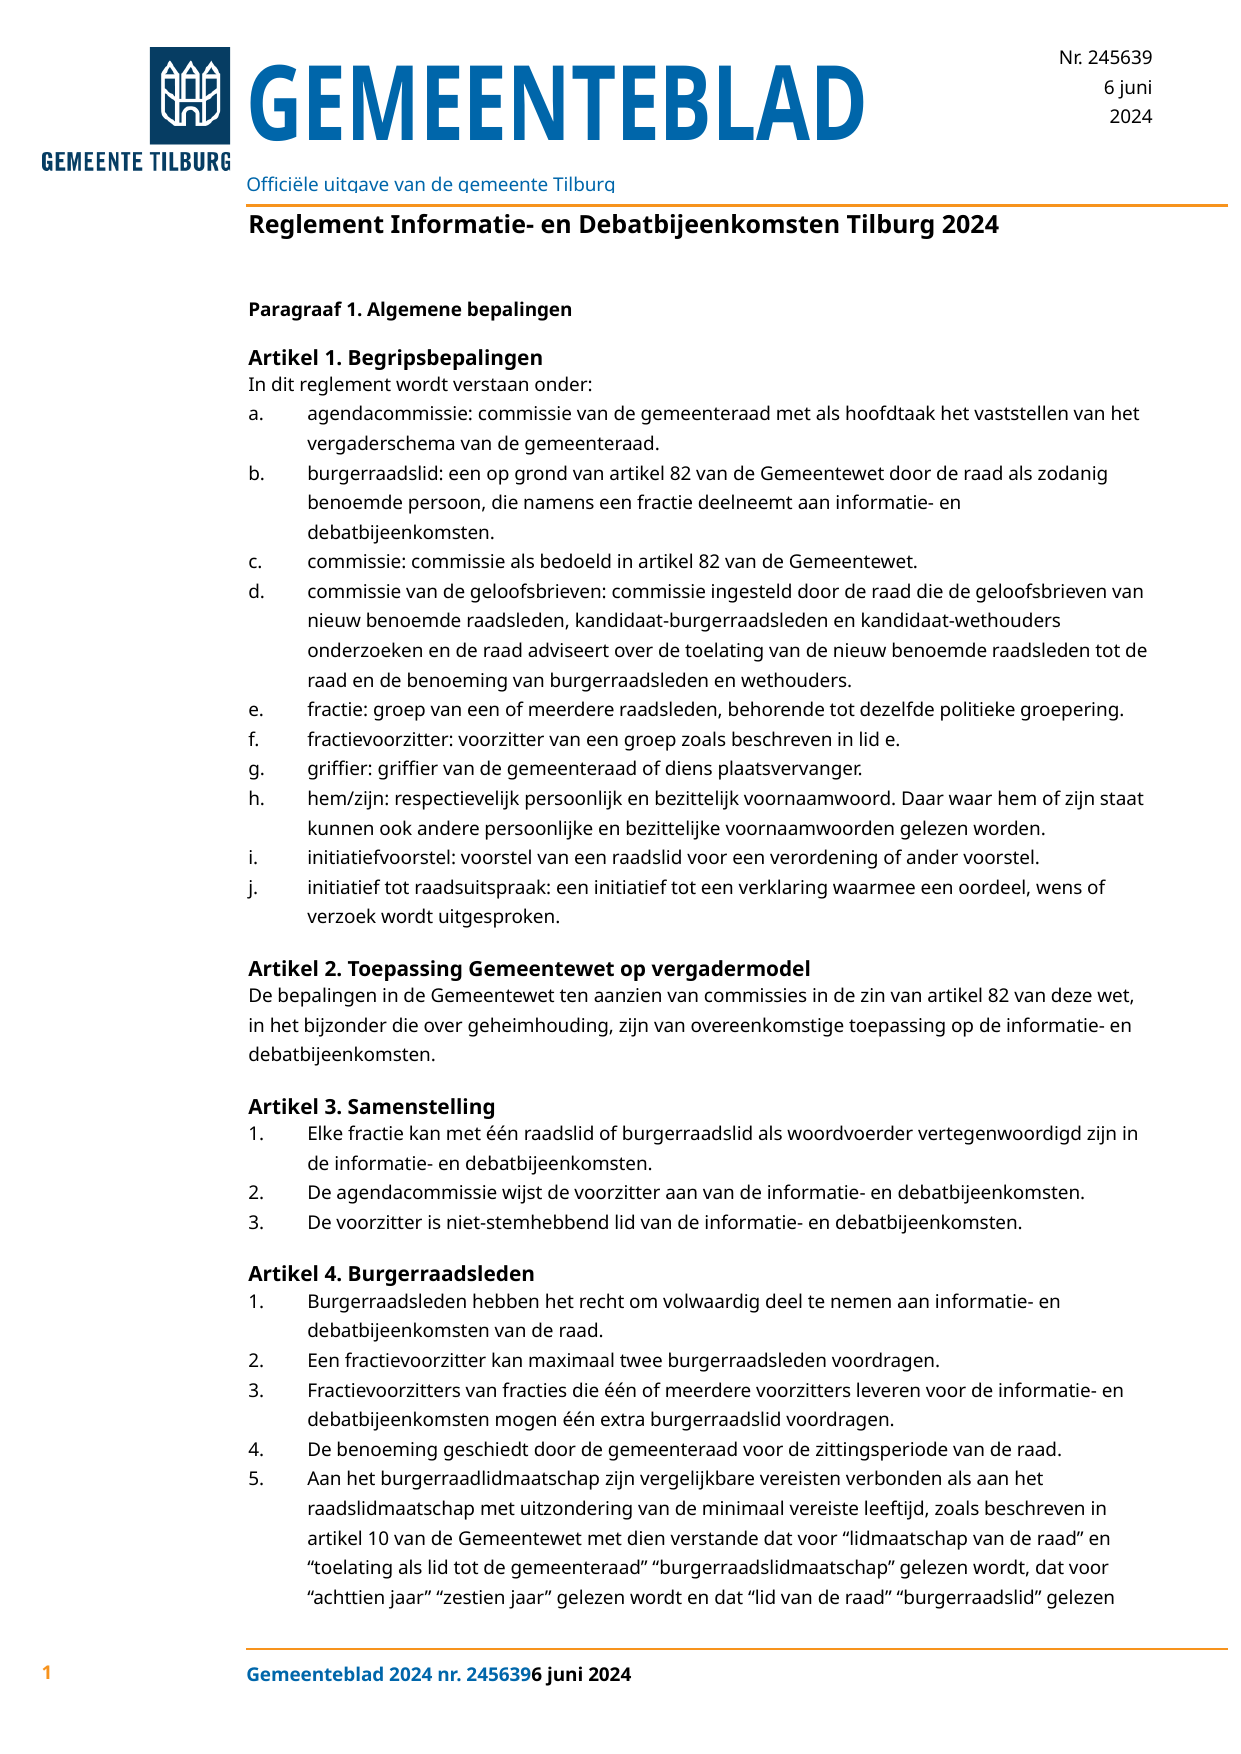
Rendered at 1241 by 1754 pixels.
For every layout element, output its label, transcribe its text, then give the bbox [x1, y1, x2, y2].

text De bepalingen in de Gemeentewet ten aanzien van commissies in de zin van artikel 82 van deze wet, in het bijzonder die over geheimhouding, zijn van overeenkomstige toepassing op de informatie- en debatbijeenkomsten. [248, 982, 1152, 1067]
picture [41, 47, 231, 172]
list Burgerraadsleden hebben het recht om volwaardig deel te nemen aan informatie- en debatbijeenkomsten van de raad. [248, 1288, 1152, 1343]
list commissie van de geloofsbrieven: commissie ingesteld door de raad die de geloofsbrieven van nieuw benoemde raadsleden, kandidaat-burgerraadsleden en kandidaat-wethouders onderzoeken en de raad adviseert over de toelating van de nieuw benoemde raadsleden tot de raad en de benoeming van burgerraadsleden en wethouders. [248, 578, 1152, 693]
list burgerraadslid: een op grond van artikel 82 van de Gemeentewet door de raad als zodanig benoemde persoon, die namens een fractie deelneemt aan informatie- en debatbijeenkomsten. [248, 460, 1152, 545]
list initiatief tot raadsuitspraak: een initiatief tot een verklaring waarmee een oordeel, wens of verzoek wordt uitgesproken. [248, 874, 1152, 929]
list fractie: groep van een of meerdere raadsleden, behorende tot dezelfde politieke groepering. [248, 696, 1152, 722]
text Artikel 3. Samenstelling [248, 1092, 1152, 1120]
list griffier: griffier van de gemeenteraad of diens plaatsvervanger. [248, 756, 1152, 781]
text Paragraaf 1. Algemene bepalingen [248, 296, 1152, 322]
text Artikel 2. Toepassing Gemeentewet op vergadermodel [248, 954, 1152, 982]
list De voorzitter is niet-stemhebbend lid van de informatie- en debatbijeenkomsten. [248, 1209, 1152, 1235]
list Een fractievoorzitter kan maximaal twee burgerraadsleden voordragen. [248, 1347, 1152, 1373]
list fractievoorzitter: voorzitter van een groep zoals beschreven in lid e. [248, 726, 1152, 752]
text Reglement Informatie- en Debatbijeenkomsten Tilburg 2024 [248, 207, 1152, 241]
text Artikel 4. Burgerraadsleden [248, 1259, 1152, 1288]
list De benoeming geschiedt door de gemeenteraad voor de zittingsperiode van de raad. [248, 1436, 1152, 1462]
list Aan het burgerraadlidmaatschap zijn vergelijkbare vereisten verbonden als aan het raadslidmaatschap met uitzondering van de minimaal vereiste leeftijd, zoals beschreven in artikel 10 van de Gemeentewet met dien verstande dat voor “lidmaatschap van de raad” en “toelating als lid tot de gemeenteraad” “burgerraadslidmaatschap” gelezen wordt, dat voor “achttien jaar” “zestien jaar” gelezen wordt en dat “lid van de raad” “burgerraadslid” gelezen [248, 1466, 1152, 1609]
list agendacommissie: commissie van de gemeenteraad met als hoofdtaak het vaststellen van het vergaderschema van de gemeenteraad. [248, 401, 1152, 456]
list Fractievoorzitters van fracties die één of meerdere voorzitters leveren voor de informatie- en debatbijeenkomsten mogen één extra burgerraadslid voordragen. [248, 1377, 1152, 1432]
list commissie: commissie als bedoeld in artikel 82 van de Gemeentewet. [248, 548, 1152, 574]
text Artikel 1. Begripsbepalingen [248, 343, 1152, 371]
list hem/zijn: respectievelijk persoonlijk en bezittelijk voornaamwoord. Daar waar hem of zijn staat kunnen ook andere persoonlijke en bezittelijke voornaamwoorden gelezen worden. [248, 785, 1152, 841]
list initiatiefvoorstel: voorstel van een raadslid voor een verordening of ander voorstel. [248, 844, 1152, 870]
text In dit reglement wordt verstaan onder: [248, 371, 1152, 397]
list De agendacommissie wijst de voorzitter aan van de informatie- en debatbijeenkomsten. [248, 1179, 1152, 1205]
list Elke fractie kan met één raadslid of burgerraadslid als woordvoerder vertegenwoordigd zijn in de informatie- en debatbijeenkomsten. [248, 1120, 1152, 1176]
